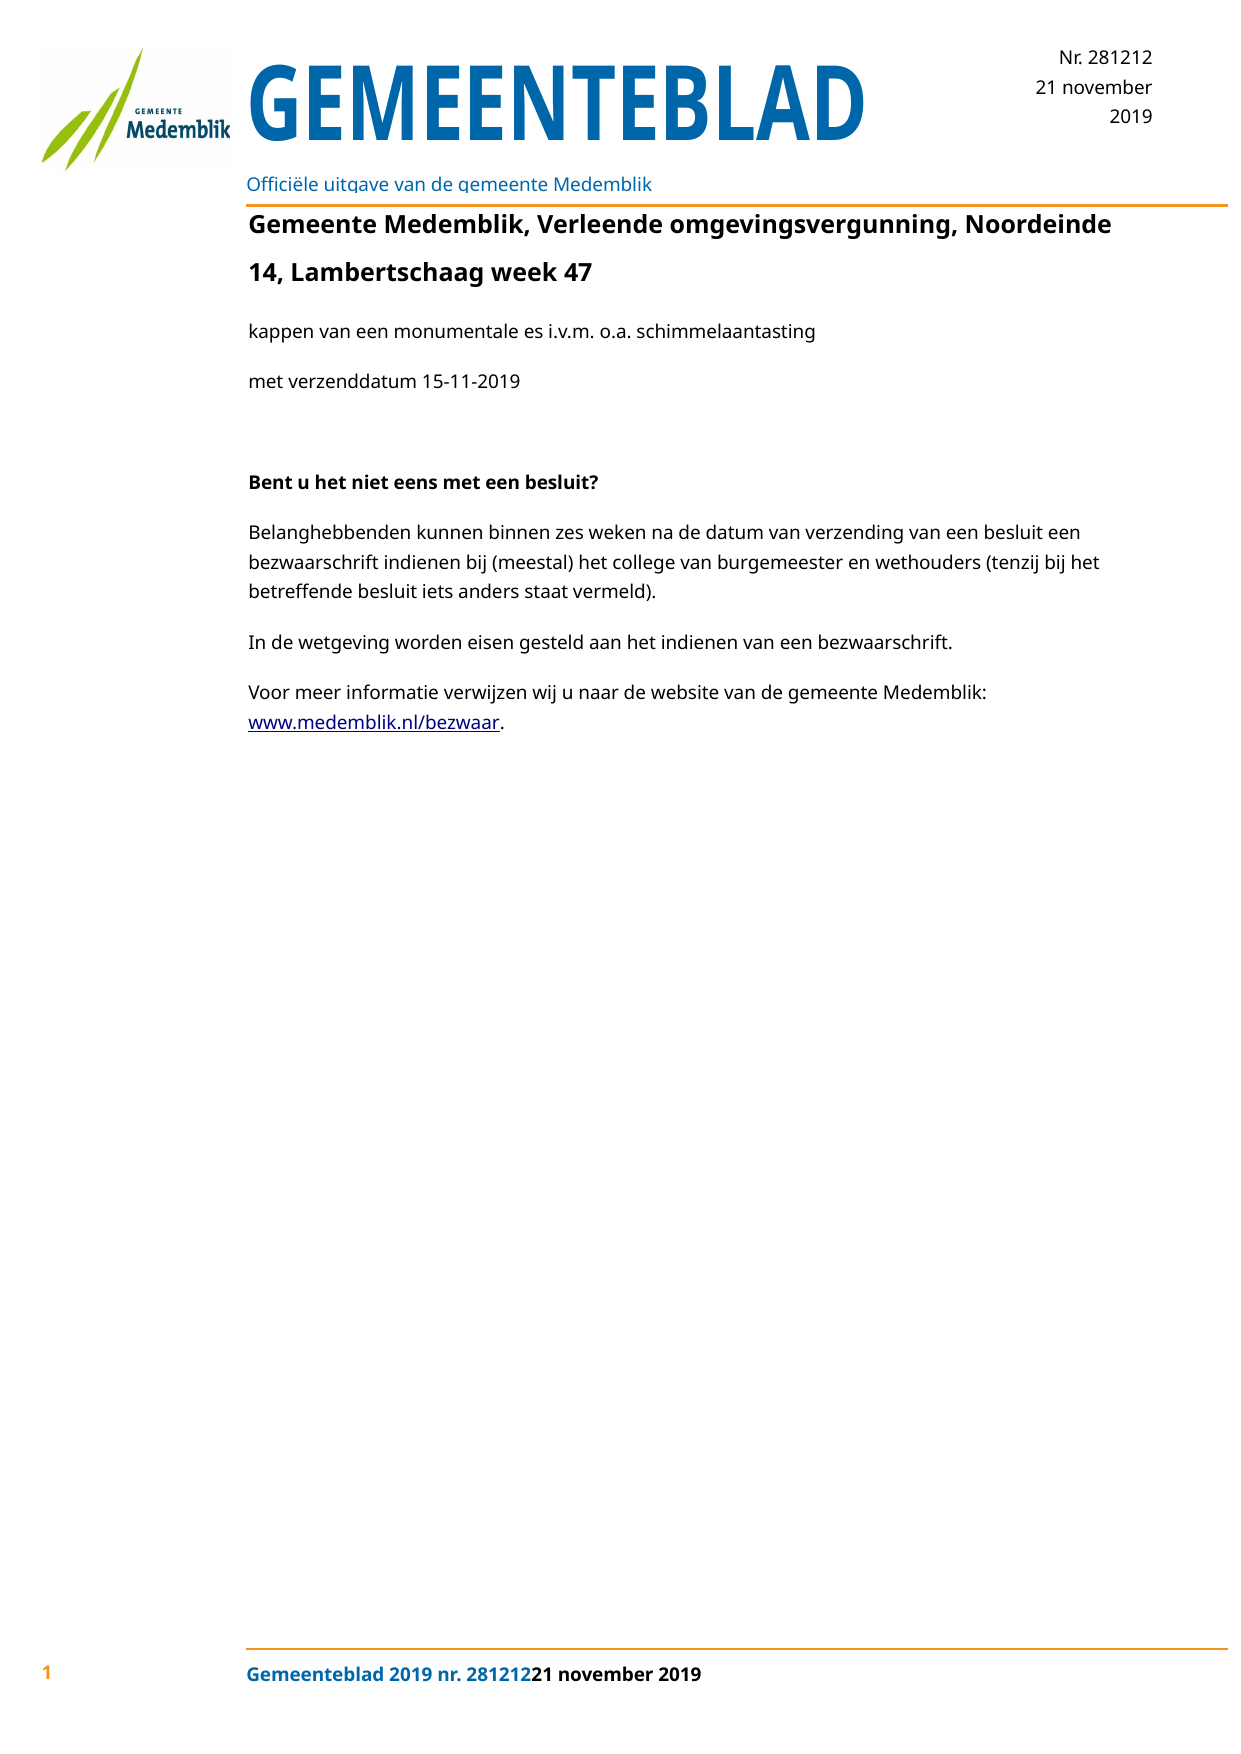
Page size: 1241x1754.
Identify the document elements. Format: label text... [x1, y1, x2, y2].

text met verzenddatum 15-11-2019 [248, 368, 1152, 394]
text Belanghebbenden kunnen binnen zes weken na de datum van verzending van een besluit een bezwaarschrift indienen bij (meestal) het college van burgemeester en wethouders (tenzij bij het betreffende besluit iets anders staat vermeld). [248, 519, 1152, 604]
text kappen van een monumentale es i.v.m. o.a. schimmelaantasting [248, 318, 1152, 344]
text Gemeente Medemblik, Verleende omgevingsvergunning, Noordeinde 14, Lambertschaag week 47 [248, 207, 1152, 288]
text Bent u het niet eens met een besluit? [248, 469, 1152, 495]
text Voor meer informatie verwijzen wij u naar de website van de gemeente Medemblik: www.medemblik.nl/bezwaar. [248, 679, 1152, 735]
text In de wetgeving worden eisen gesteld aan het indienen van een bezwaarschrift. [248, 629, 1152, 655]
picture [41, 47, 231, 172]
